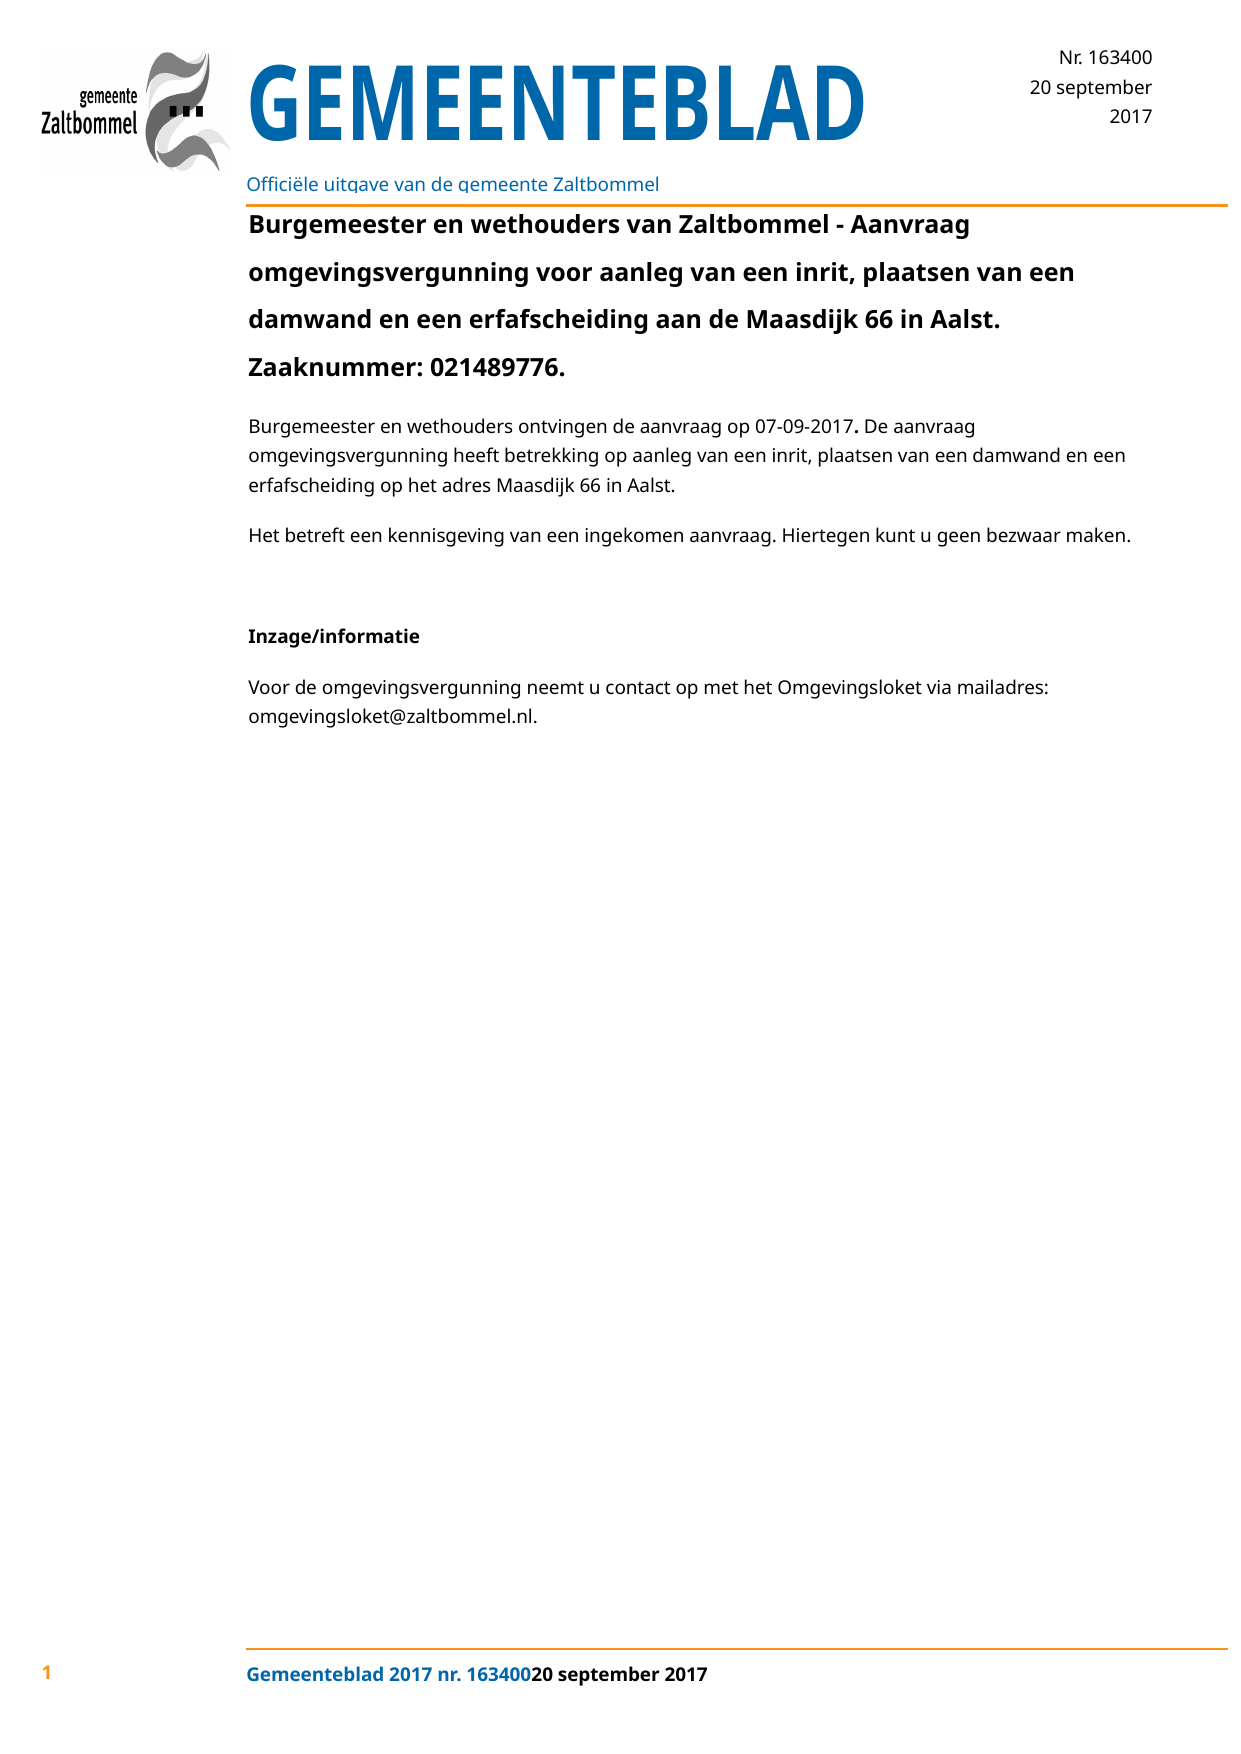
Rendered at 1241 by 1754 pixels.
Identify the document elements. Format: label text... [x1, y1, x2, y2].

text Inzage/informatie [248, 623, 1152, 649]
text Het betreft een kennisgeving van een ingekomen aanvraag. Hiertegen kunt u geen bezwaar maken. [248, 523, 1152, 548]
text Voor de omgevingsvergunning neemt u contact op met het Omgevingsloket via mailadres: omgevingsloket@zaltbommel.nl. [248, 674, 1152, 729]
picture [41, 47, 231, 172]
text Burgemeester en wethouders van Zaltbommel - Aanvraag omgevingsvergunning voor aanleg van een inrit, plaatsen van een damwand en een erfafscheiding aan de Maasdijk 66 in Aalst. Zaaknummer: 021489776. [248, 207, 1152, 384]
text Burgemeester en wethouders ontvingen de aanvraag op 07-09-2017. De aanvraag omgevingsvergunning heeft betrekking op aanleg van een inrit, plaatsen van een damwand en een erfafscheiding op het adres Maasdijk 66 in Aalst. [248, 413, 1152, 498]
